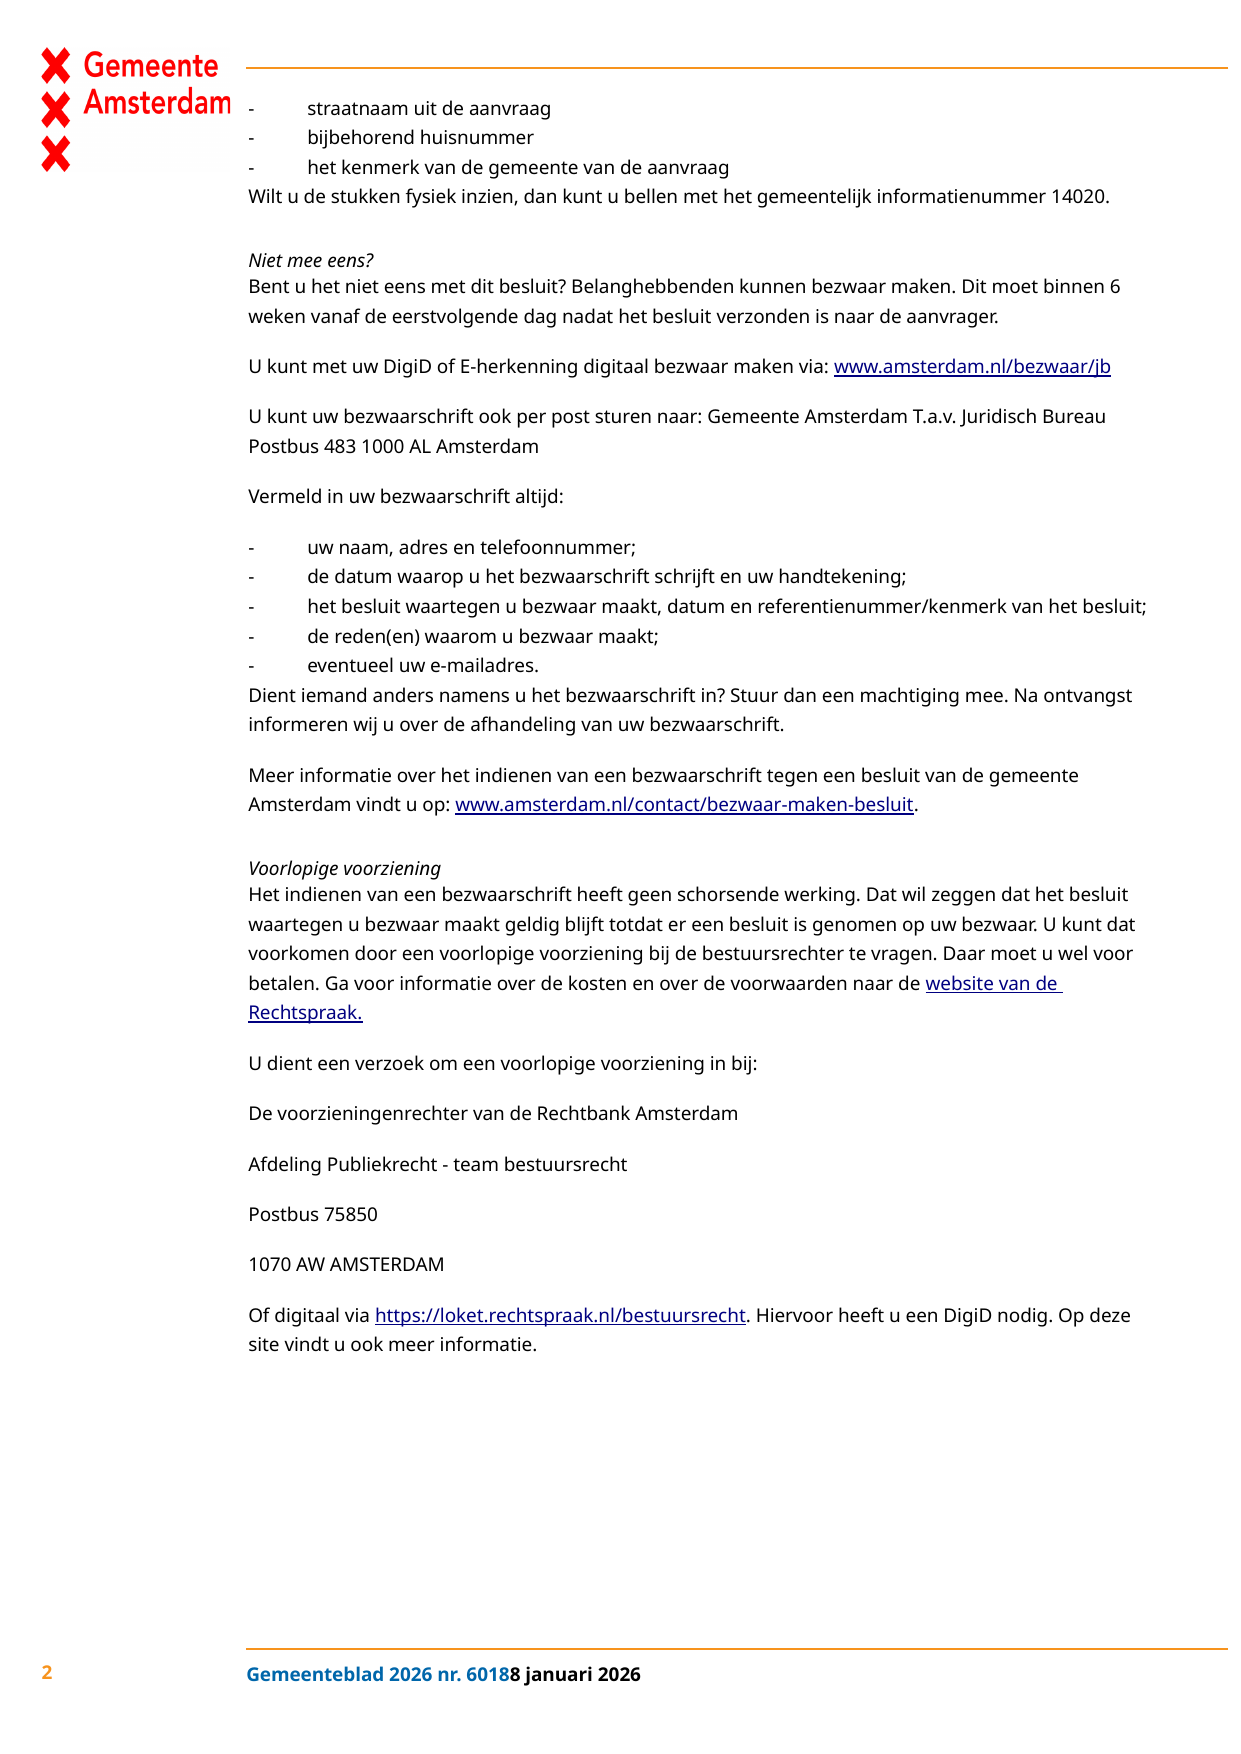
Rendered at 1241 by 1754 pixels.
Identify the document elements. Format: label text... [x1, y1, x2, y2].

list uw naam, adres en telefoonnummer; [248, 534, 1152, 560]
list het kenmerk van de gemeente van de aanvraag [248, 154, 1152, 180]
text U dient een verzoek om een voorlopige voorziening in bij: [248, 1050, 1152, 1076]
list bijbehorend huisnummer [248, 124, 1152, 150]
text Bent u het niet eens met dit besluit? Belanghebbenden kunnen bezwaar maken. Dit moet binnen 6 weken vanaf de eerstvolgende dag nadat het besluit verzonden is naar de aanvrager. [248, 273, 1152, 328]
picture [41, 47, 231, 172]
text Postbus 75850 [248, 1201, 1152, 1227]
text Het indienen van een bezwaarschrift heeft geen schorsende werking. Dat wil zeggen dat het besluit waartegen u bezwaar maakt geldig blijft totdat er een besluit is genomen op uw bezwaar. U kunt dat voorkomen door een voorlopige voorziening bij de bestuursrechter te vragen. Daar moet u wel voor betalen. Ga voor informatie over de kosten en over de voorwaarden naar de website van de Rechtspraak. [248, 881, 1152, 1025]
text Vermeld in uw bezwaarschrift altijd: [248, 484, 1152, 509]
text 1070 AW AMSTERDAM [248, 1252, 1152, 1277]
text Meer informatie over het indienen van een bezwaarschrift tegen een besluit van de gemeente Amsterdam vindt u op: www.amsterdam.nl/contact/bezwaar-maken-besluit. [248, 762, 1152, 817]
list de reden(en) waarom u bezwaar maakt; [248, 623, 1152, 648]
text U kunt uw bezwaarschrift ook per post sturen naar: Gemeente Amsterdam T.a.v. Juridisch Bureau Postbus 483 1000 AL Amsterdam [248, 404, 1152, 459]
text Afdeling Publiekrecht - team bestuursrecht [248, 1151, 1152, 1177]
list het besluit waartegen u bezwaar maakt, datum en referentienummer/kenmerk van het besluit; [248, 593, 1152, 619]
list de datum waarop u het bezwaarschrift schrijft en uw handtekening; [248, 564, 1152, 589]
text Voorlopige voorziening [248, 856, 1152, 881]
text U kunt met uw DigiD of E-herkenning digitaal bezwaar maken via: www.amsterdam.nl/bezwaar/jb [248, 353, 1152, 379]
text Wilt u de stukken fysiek inzien, dan kunt u bellen met het gemeentelijk informatienummer 14020. [248, 183, 1152, 209]
list straatnaam uit de aanvraag [248, 95, 1152, 121]
text De voorzieningenrechter van de Rechtbank Amsterdam [248, 1100, 1152, 1126]
list eventueel uw e-mailadres. [248, 652, 1152, 678]
text Of digitaal via https://loket.rechtspraak.nl/bestuursrecht. Hiervoor heeft u een DigiD nodig. Op deze site vindt u ook meer informatie. [248, 1302, 1152, 1357]
text Niet mee eens? [248, 247, 1152, 273]
text Dient iemand anders namens u het bezwaarschrift in? Stuur dan een machtiging mee. Na ontvangst informeren wij u over de afhandeling van uw bezwaarschrift. [248, 682, 1152, 737]
